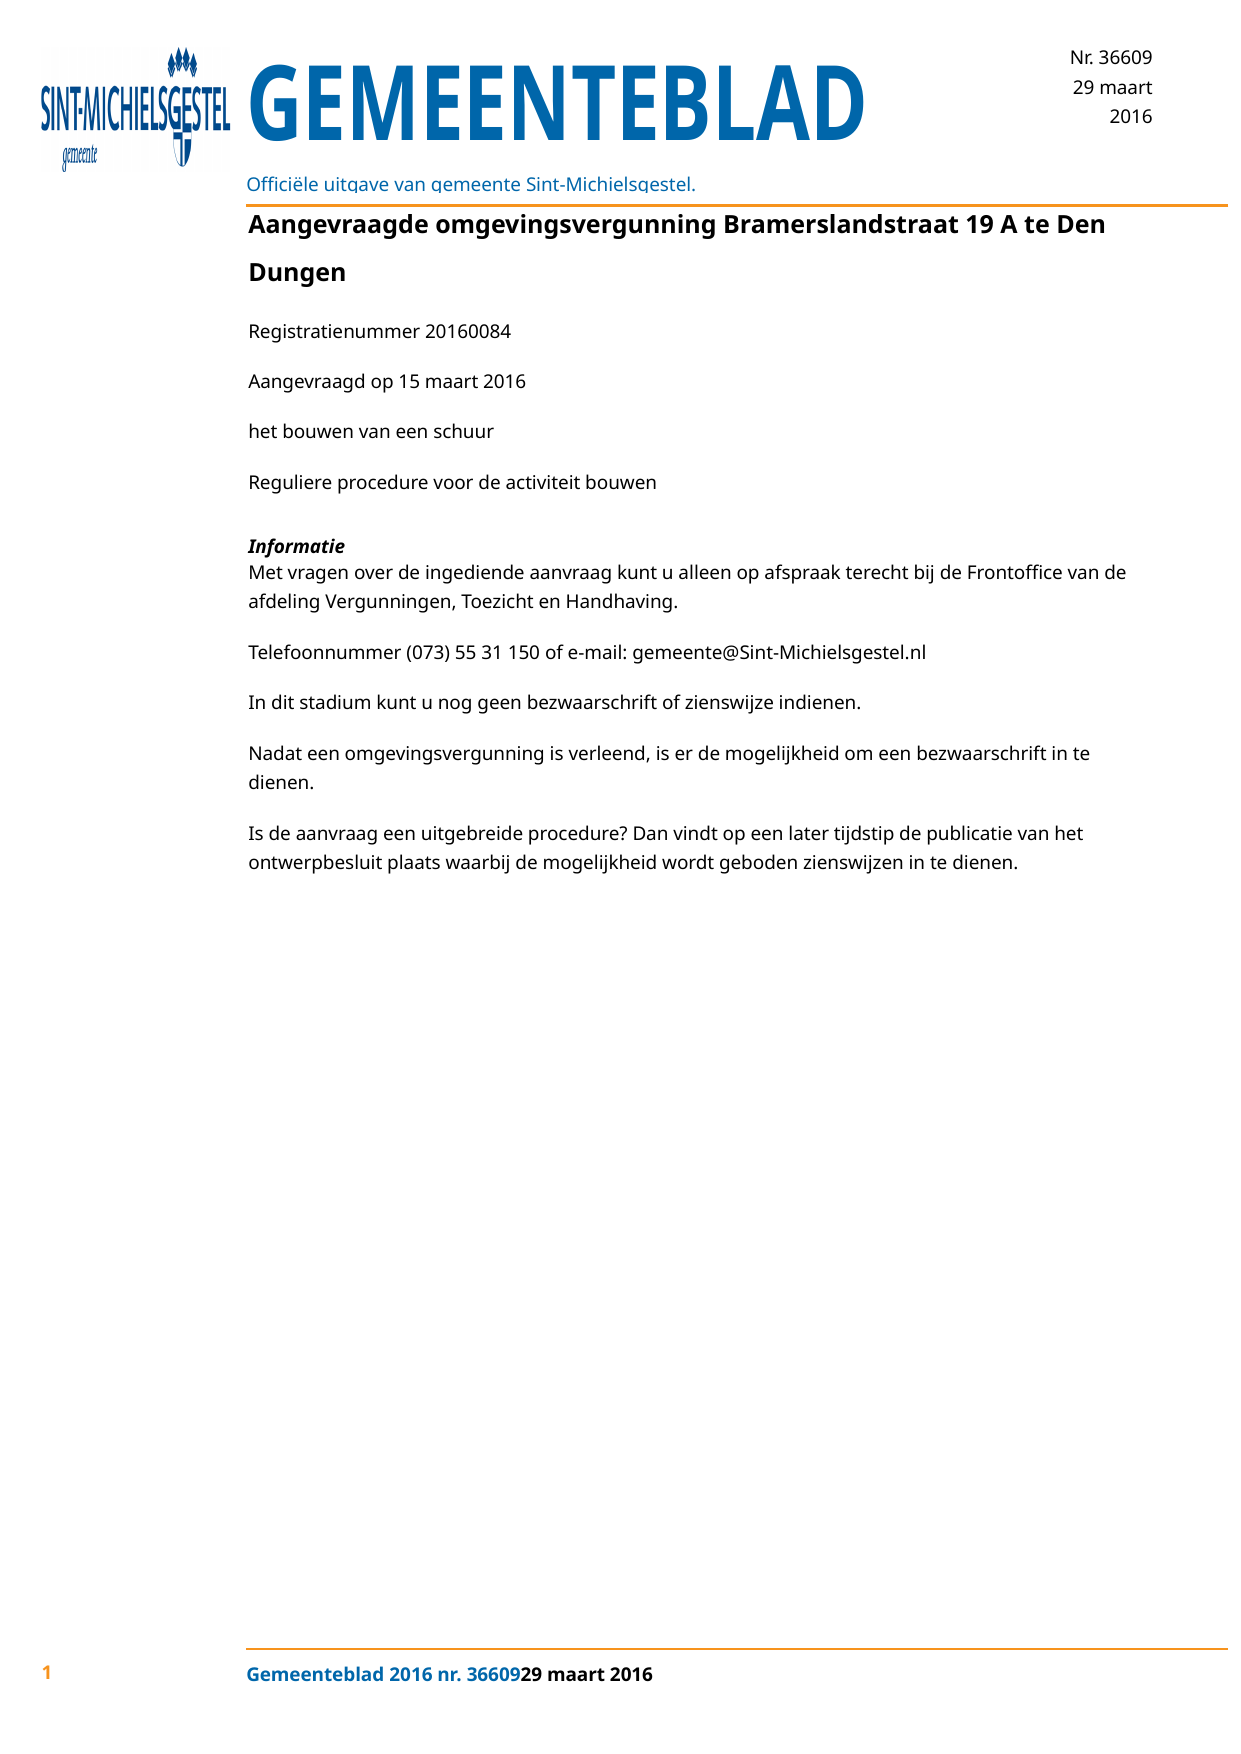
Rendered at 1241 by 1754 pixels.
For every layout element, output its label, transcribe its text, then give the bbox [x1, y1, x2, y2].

text Aangevraagde omgevingsvergunning Bramerslandstraat 19 A te Den Dungen [248, 207, 1152, 288]
text Is de aanvraag een uitgebreide procedure? Dan vindt op een later tijdstip de publicatie van het ontwerpbesluit plaats waarbij de mogelijkheid wordt geboden zienswijzen in te dienen. [248, 820, 1152, 875]
text In dit stadium kunt u nog geen bezwaarschrift of zienswijze indienen. [248, 689, 1152, 715]
picture [41, 47, 231, 172]
text Aangevraagd op 15 maart 2016 [248, 368, 1152, 394]
text Nadat een omgevingsvergunning is verleend, is er de mogelijkheid om een bezwaarschrift in te dienen. [248, 740, 1152, 795]
text Telefoonnummer (073) 55 31 150 of e-mail: gemeente@Sint-Michielsgestel.nl [248, 639, 1152, 664]
text het bouwen van een schuur [248, 419, 1152, 444]
text Reguliere procedure voor de activiteit bouwen [248, 469, 1152, 495]
text Registratienummer 20160084 [248, 318, 1152, 344]
text Met vragen over de ingediende aanvraag kunt u alleen op afspraak terecht bij de Frontoffice van de afdeling Vergunningen, Toezicht en Handhaving. [248, 559, 1152, 614]
text Informatie [248, 533, 1152, 559]
